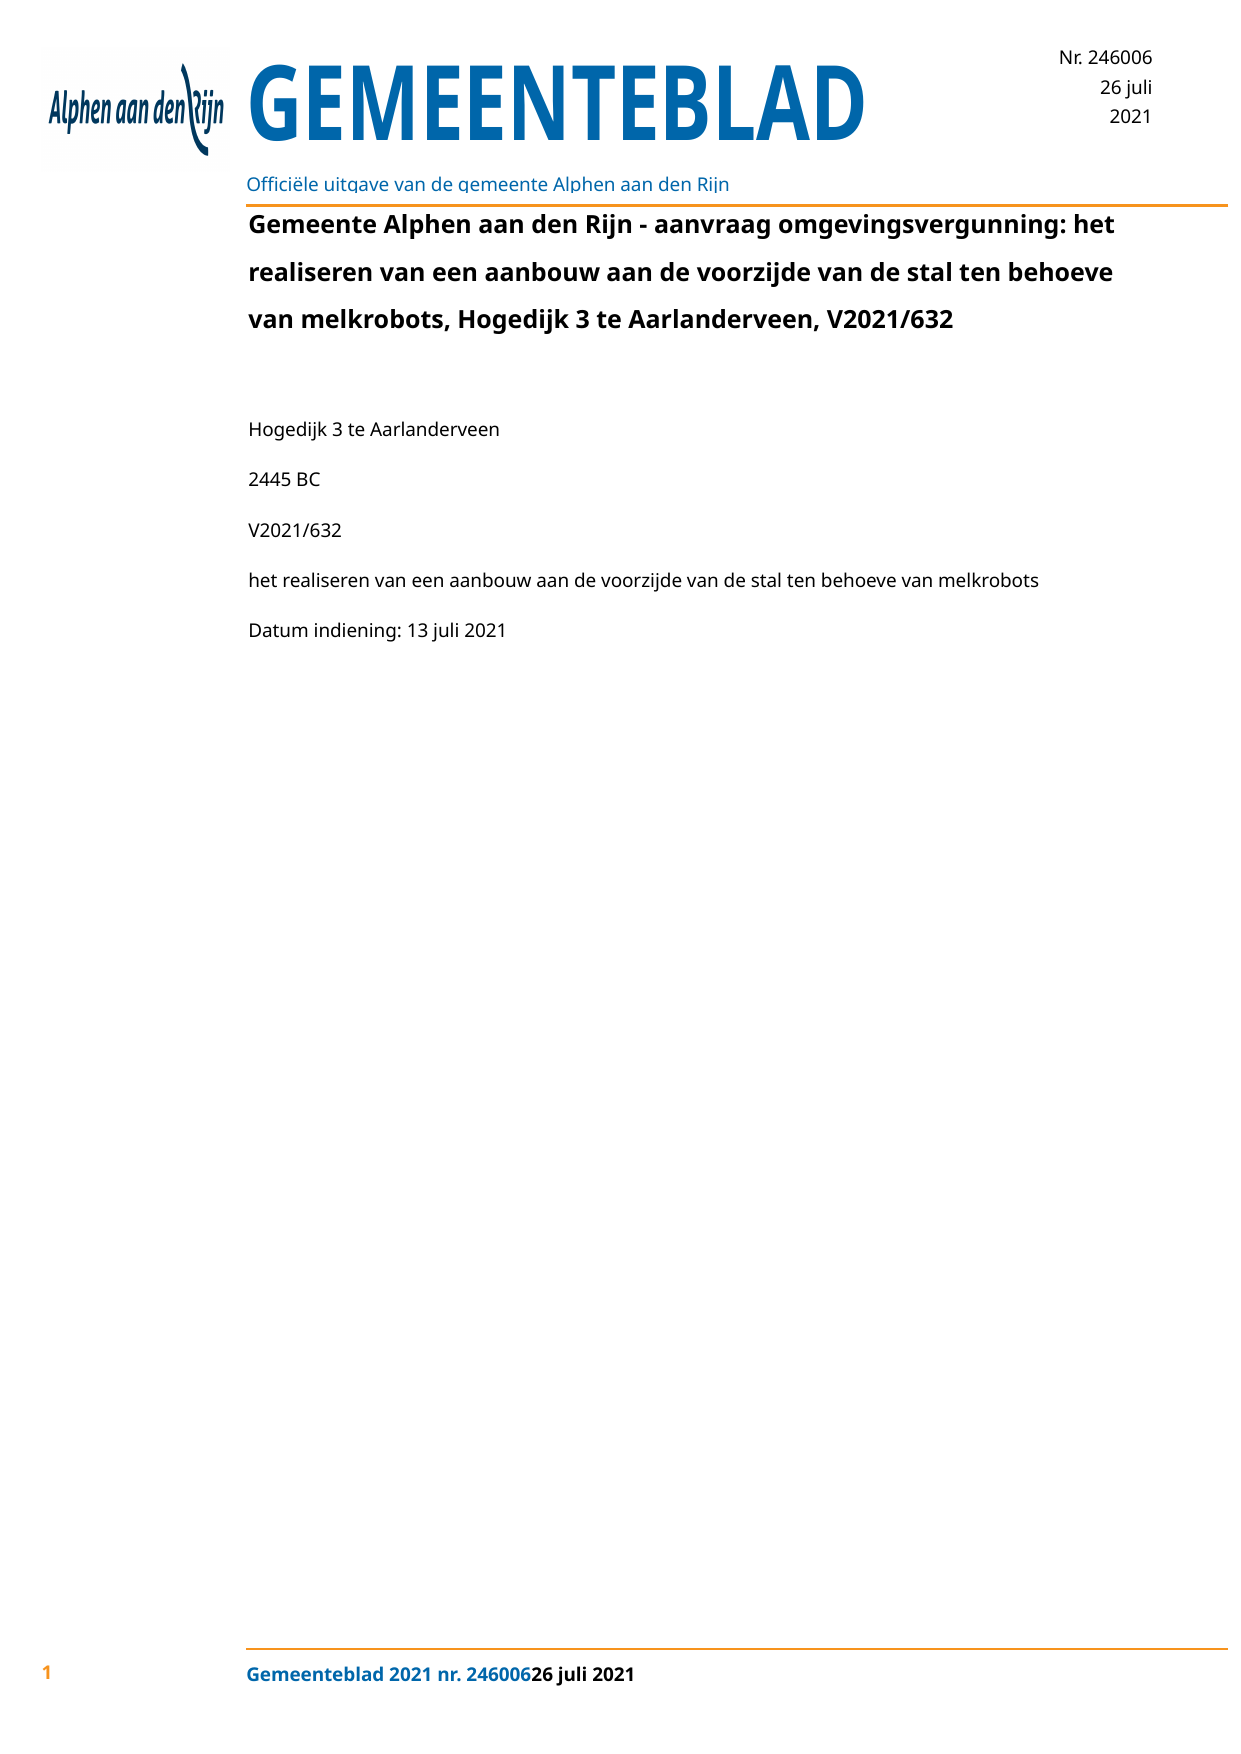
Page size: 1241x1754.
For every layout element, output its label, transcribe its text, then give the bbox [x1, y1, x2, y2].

text Datum indiening: 13 juli 2021 [248, 618, 1152, 643]
text V2021/632 [248, 517, 1152, 542]
text Gemeente Alphen aan den Rijn - aanvraag omgevingsvergunning: het realiseren van een aanbouw aan de voorzijde van de stal ten behoeve van melkrobots, Hogedijk 3 te Aarlanderveen, V2021/632 [248, 207, 1152, 336]
text Hogedijk 3 te Aarlanderveen [248, 416, 1152, 442]
text het realiseren van een aanbouw aan de voorzijde van de stal ten behoeve van melkrobots [248, 567, 1152, 593]
text 2445 BC [248, 466, 1152, 492]
picture [41, 47, 231, 172]
